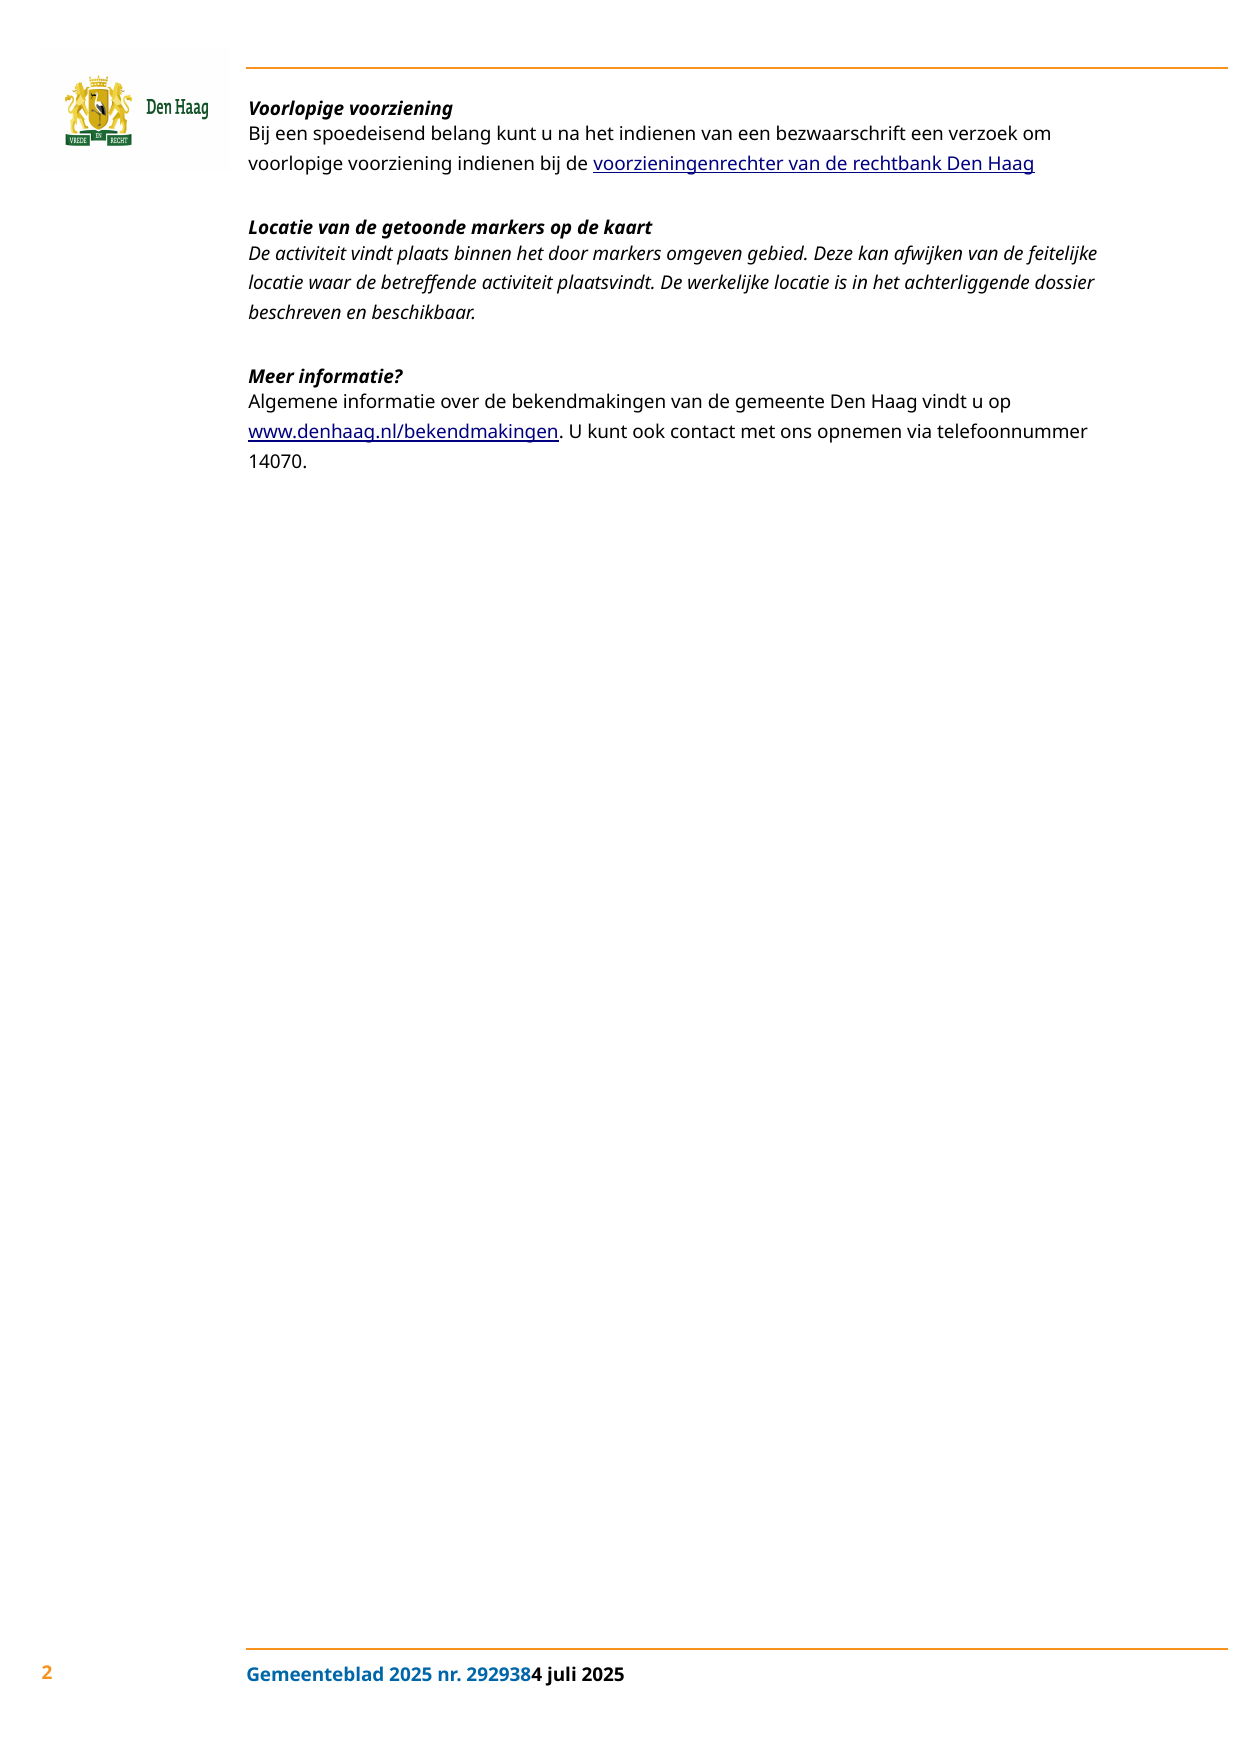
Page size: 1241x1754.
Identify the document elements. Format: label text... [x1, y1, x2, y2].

text Algemene informatie over de bekendmakingen van de gemeente Den Haag vindt u op www.denhaag.nl/bekendmakingen. U kunt ook contact met ons opnemen via telefoonnummer 14070. [248, 389, 1152, 473]
text Voorlopige voorziening [248, 95, 1152, 121]
text Locatie van de getoonde markers op de kaart [248, 214, 1152, 240]
text Bij een spoedeisend belang kunt u na het indienen van een bezwaarschrift een verzoek om voorlopige voorziening indienen bij de voorzieningenrechter van de rechtbank Den Haag [248, 121, 1152, 176]
text Meer informatie? [248, 363, 1152, 389]
text De activiteit vindt plaats binnen het door markers omgeven gebied. Deze kan afwijken van de feitelijke locatie waar de betreffende activiteit plaatsvindt. De werkelijke locatie is in het achterliggende dossier beschreven en beschikbaar. [248, 240, 1152, 325]
picture [41, 47, 231, 172]
